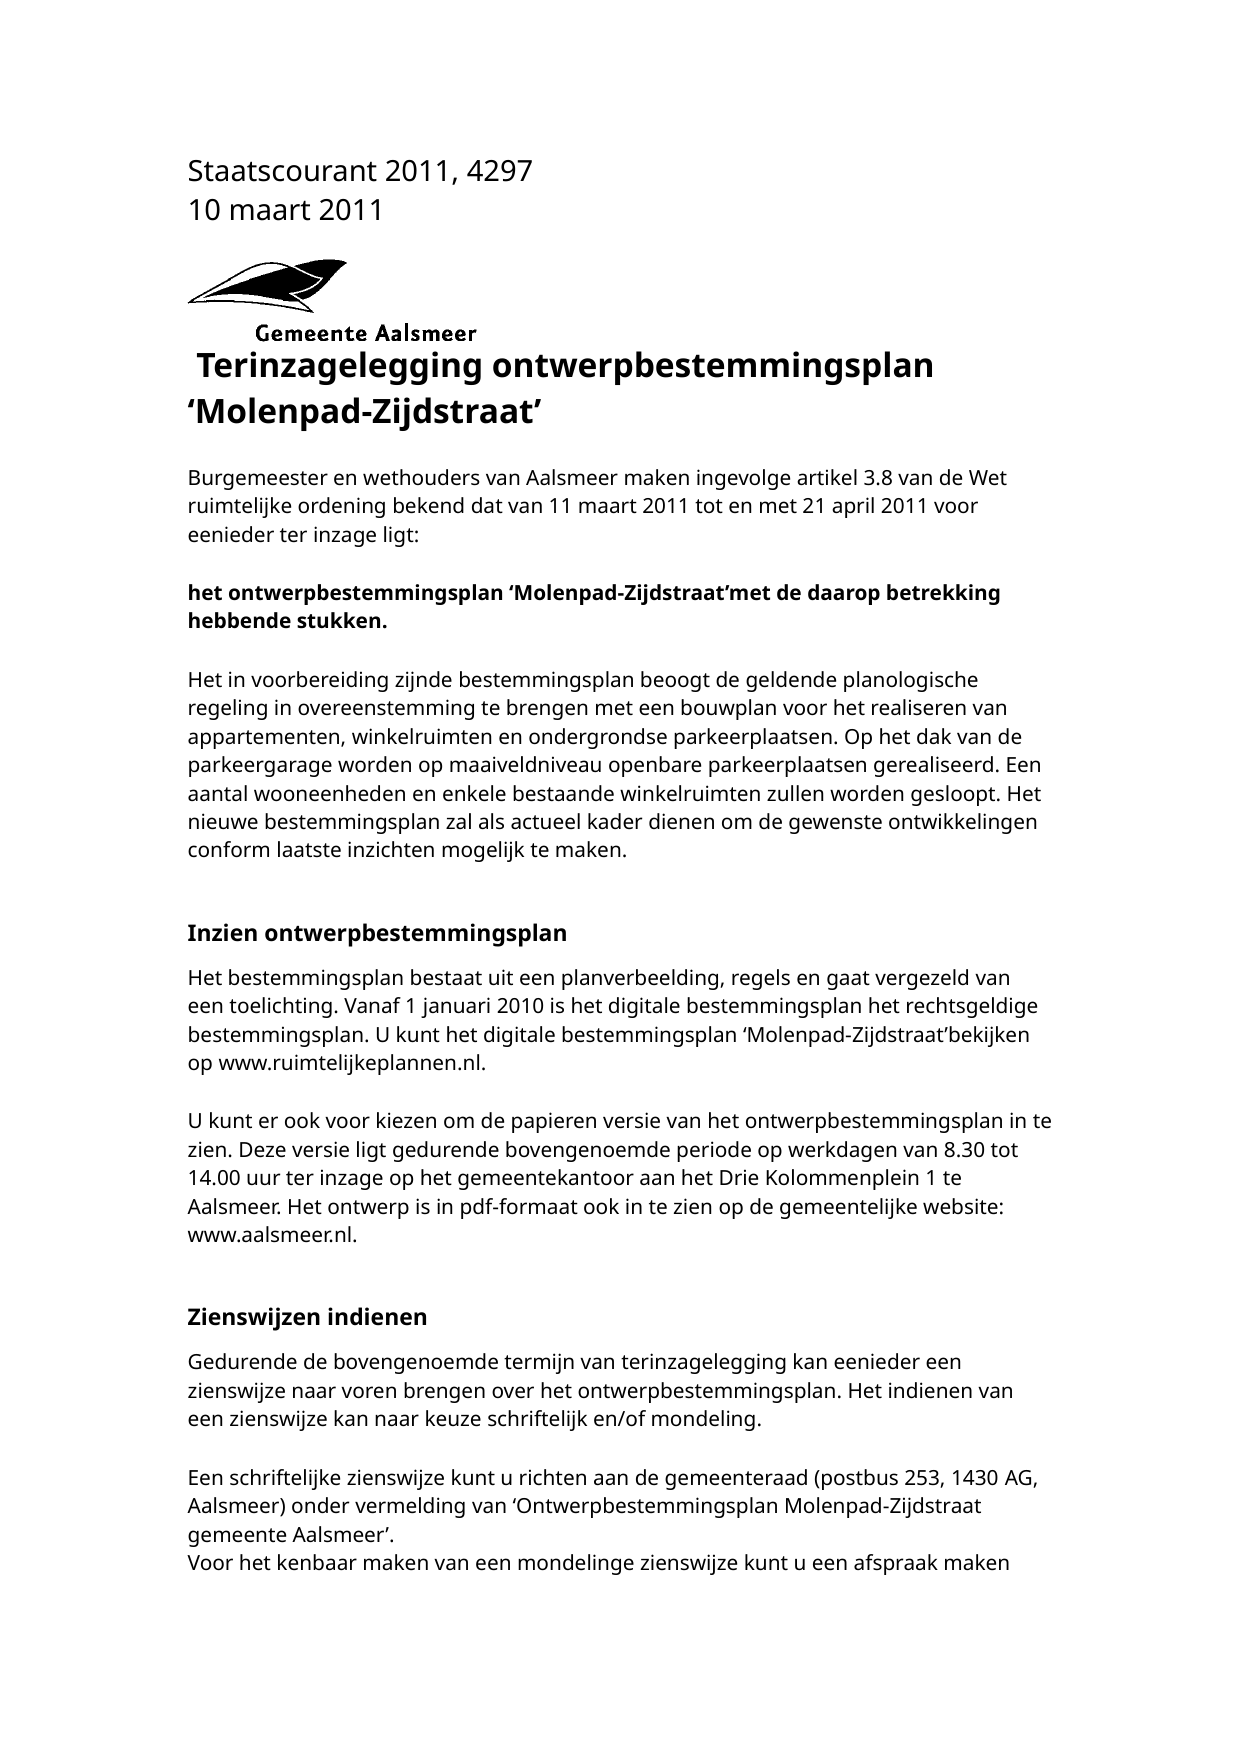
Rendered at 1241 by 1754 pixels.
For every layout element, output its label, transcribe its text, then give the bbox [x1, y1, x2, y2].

text Het bestemmingsplan bestaat uit een planverbeelding, regels en gaat vergezeld van een toelichting. Vanaf 1 januari 2010 is het digitale bestemmingsplan het rechtsgeldige bestemmingsplan. U kunt het digitale bestemmingsplan ‘Molenpad-Zijdstraat’bekijken op www.ruimtelijkeplannen.nl. [187, 963, 1053, 1077]
text Een schriftelijke zienswijze kunt u richten aan de gemeenteraad (postbus 253, 1430 AG, Aalsmeer) onder vermelding van ‘Ontwerpbestemmingsplan Molenpad-Zijdstraat gemeente Aalsmeer’. [187, 1463, 1053, 1548]
text 10 maart 2011 [187, 190, 1053, 229]
text Burgemeester en wethouders van Aalsmeer maken ingevolge artikel 3.8 van de Wet ruimtelijke ordening bekend dat van 11 maart 2011 tot en met 21 april 2011 voor eenieder ter inzage ligt: [187, 463, 1053, 548]
text Voor het kenbaar maken van een mondelinge zienswijze kunt u een afspraak maken [187, 1548, 1053, 1577]
text het ontwerpbestemmingsplan ‘Molenpad-Zijdstraat’met de daarop betrekking hebbende stukken. [187, 578, 1053, 635]
text Gedurende de bovengenoemde termijn van terinzagelegging kan eenieder een zienswijze naar voren brengen over het ontwerpbestemmingsplan. Het indienen van een zienswijze kan naar keuze schriftelijk en/of mondeling. [187, 1347, 1053, 1433]
subtitle Inzien ontwerpbestemmingsplan [187, 917, 1053, 948]
text U kunt er ook voor kiezen om de papieren versie van het ontwerpbestemmingsplan in te zien. Deze versie ligt gedurende bovengenoemde periode op werkdagen van 8.30 tot 14.00 uur ter inzage op het gemeentekantoor aan het Drie Kolommenplein 1 te Aalsmeer. Het ontwerp is in pdf-formaat ook in te zien op de gemeentelijke website: www.aalsmeer.nl. [187, 1107, 1053, 1249]
text Het in voorbereiding zijnde bestemmingsplan beoogt de geldende planologische regeling in overeenstemming te brengen met een bouwplan voor het realiseren van appartementen, winkelruimten en ondergrondse parkeerplaatsen. Op het dak van de parkeergarage worden op maaiveldniveau openbare parkeerplaatsen gerealiseerd. Een aantal wooneenheden en enkele bestaande winkelruimten zullen worden gesloopt. Het nieuwe bestemmingsplan zal als actueel kader dienen om de gewenste ontwikkelingen conform laatste inzichten mogelijk te maken. [187, 665, 1053, 864]
picture [187, 258, 477, 342]
text Staatscourant 2011, 4297 [187, 150, 1053, 190]
subtitle Zienswijzen indienen [187, 1301, 1053, 1332]
subtitle Terinzagelegging ontwerpbestemmingsplan ‘Molenpad-Zijdstraat’ [187, 271, 1053, 433]
